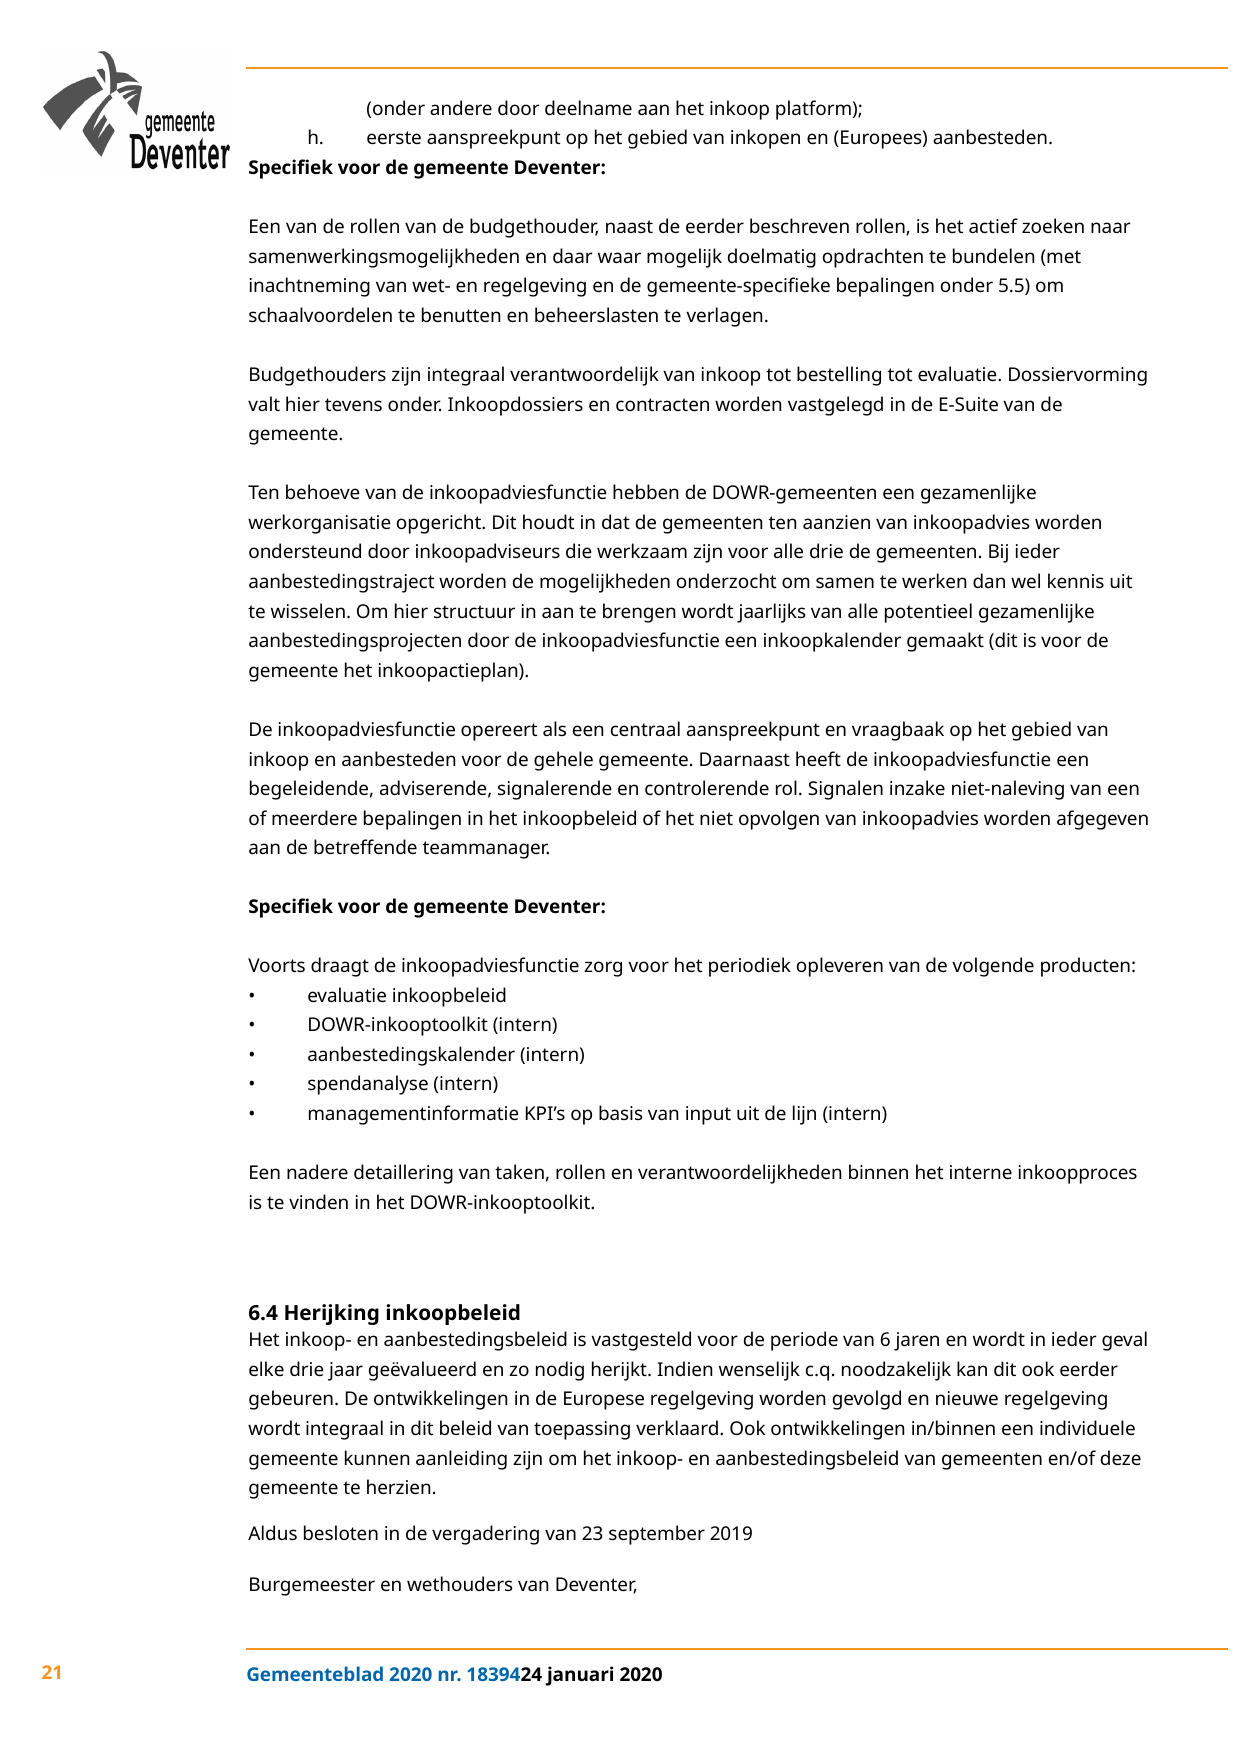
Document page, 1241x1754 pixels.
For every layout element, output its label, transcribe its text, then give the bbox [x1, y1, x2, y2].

text Burgemeester en wethouders van Deventer, [248, 1571, 1152, 1597]
text 6.4 Herijking inkoopbeleid [248, 1298, 1152, 1326]
picture [41, 47, 231, 172]
text Het inkoop- en aanbestedingsbeleid is vastgesteld voor de periode van 6 jaren en wordt in ieder geval elke drie jaar geëvalueerd en zo nodig herijkt. Indien wenselijk c.q. noodzakelijk kan dit ook eerder gebeuren. De ontwikkelingen in de Europese regelgeving worden gevolgd en nieuwe regelgeving wordt integraal in dit beleid van toepassing verklaard. Ook ontwikkelingen in/binnen een individuele gemeente kunnen aanleiding zijn om het inkoop- en aanbestedingsbeleid van gemeenten en/of deze gemeente te herzien. [248, 1326, 1152, 1500]
table_header Specifiek voor de gemeente Deventer: Een van de rollen van de budgethouder, naast de eerder beschreven rollen, is het actief zoeken naar samenwerkingsmogelijkheden en daar waar mogelijk doelmatig opdrachten te bundelen (met inachtneming van wet- en regelgeving en de gemeente-specifieke bepalingen onder 5.5) om schaalvoordelen te benutten en beheerslasten te verlagen. Budgethouders zijn integraal verantwoordelijk van inkoop tot bestelling tot evaluatie. Dossiervorming valt hier tevens onder. Inkoopdossiers en contracten worden vastgelegd in de E-Suite van de gemeente. Ten behoeve van de inkoopadviesfunctie hebben de DOWR-gemeenten een gezamenlijke werkorganisatie opgericht. Dit houdt in dat de gemeenten ten aanzien van inkoopadvies worden ondersteund door inkoopadviseurs die werkzaam zijn voor alle drie de gemeenten. Bij ieder aanbestedingstraject worden de mogelijkheden onderzocht om samen te werken dan wel kennis uit te wisselen. Om hier structuur in aan te brengen wordt jaarlijks van alle potentieel gezamenlijke aanbestedingsprojecten door de inkoopadviesfunctie een inkoopkalender gemaakt (dit is voor de gemeente het inkoopactieplan). De inkoopadviesfunctie opereert als een centraal aanspreekpunt en vraagbaak op het gebied van inkoop en aanbesteden voor de gehele gemeente. Daarnaast heeft de inkoopadviesfunctie een begeleidende, adviserende, signalerende en controlerende rol. Signalen inzake niet-naleving van een of meerdere bepalingen in het inkoopbeleid of het niet opvolgen van inkoopadvies worden afgegeven aan de betreffende teammanager. [248, 154, 1152, 860]
list eerste aanspreekpunt op het gebied van inkopen en (Europees) aanbesteden. [307, 124, 1152, 150]
table_header Specifiek voor de gemeente Deventer: Voorts draagt de inkoopadviesfunctie zorg voor het periodiek opleveren van de volgende producten: evaluatie inkoopbeleid DOWR-inkooptoolkit (intern) aanbestedingskalender (intern) spendanalyse (intern) managementinformatie KPI’s op basis van input uit de lijn (intern) Een nadere detaillering van taken, rollen en verantwoordelijkheden binnen het interne inkoopproces is te vinden in het DOWR-inkooptoolkit. [248, 893, 1152, 1215]
text Aldus besloten in de vergadering van 23 september 2019 [248, 1520, 1152, 1546]
list (onder andere door deelname aan het inkoop platform); [307, 95, 1152, 121]
